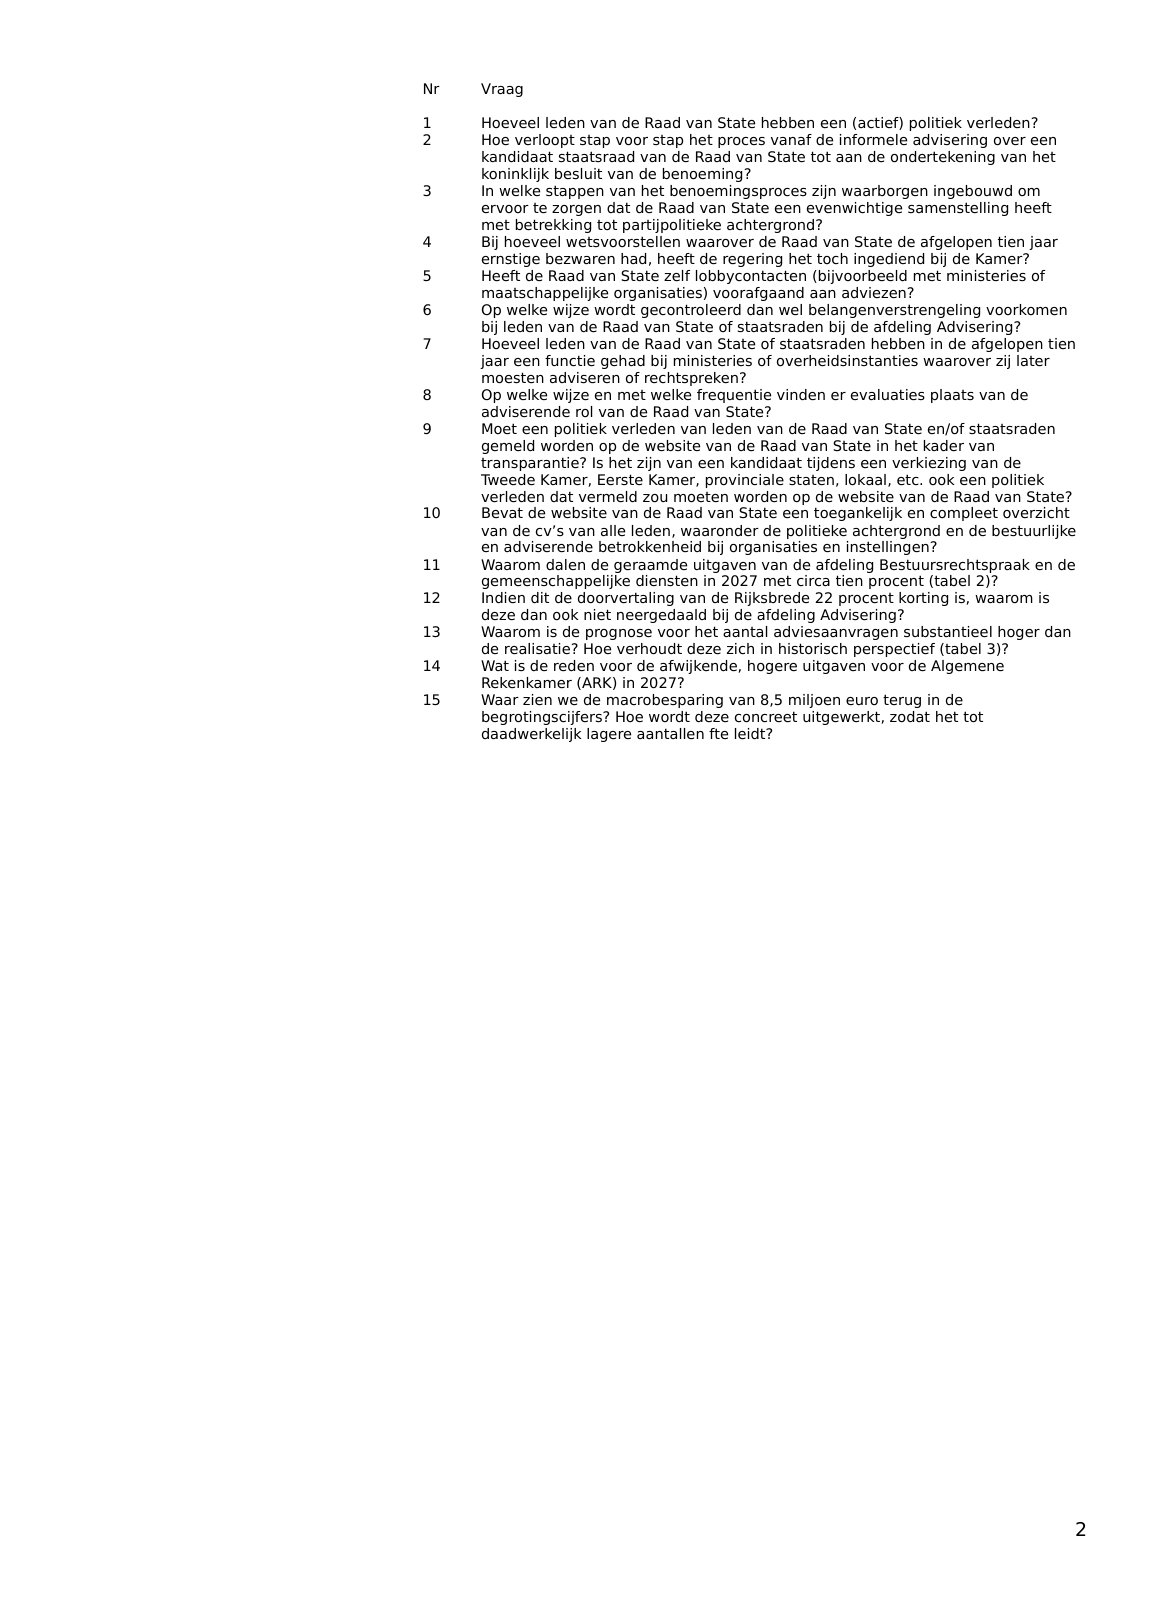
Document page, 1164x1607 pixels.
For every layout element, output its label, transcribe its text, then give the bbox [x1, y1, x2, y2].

table_cell Wat is de reden voor de afwijkende, hogere uitgaven voor de Algemene Rekenkamer (ARK) in 2027? [475, 658, 1087, 692]
table_cell 2 [422, 132, 475, 183]
table_cell 1 [422, 115, 475, 132]
table_cell 5 [422, 268, 475, 302]
table_cell Bij hoeveel wetsvoorstellen waarover de Raad van State de afgelopen tien jaar ernstige bezwaren had, heeft de regering het toch ingediend bij de Kamer? [475, 234, 1087, 268]
table_header Nr [422, 81, 475, 98]
table_cell Hoe verloopt stap voor stap het proces vanaf de informele advisering over een kandidaat staatsraad van de Raad van State tot aan de ondertekening van het koninklijk besluit van de benoeming? [475, 132, 1087, 183]
table_cell [422, 98, 475, 115]
table_cell Hoeveel leden van de Raad van State hebben een (actief) politiek verleden? [475, 115, 1087, 132]
table_cell 12 [422, 590, 475, 624]
table_cell Moet een politiek verleden van leden van de Raad van State en/of staatsraden gemeld worden op de website van de Raad van State in het kader van transparantie? Is het zijn van een kandidaat tijdens een verkiezing van de Tweede Kamer, Eerste Kamer, provinciale staten, lokaal, etc. ook een politiek verleden dat vermeld zou moeten worden op de website van de Raad van State? [475, 421, 1087, 505]
table_cell In welke stappen van het benoemingsproces zijn waarborgen ingebouwd om ervoor te zorgen dat de Raad van State een evenwichtige samenstelling heeft met betrekking tot partijpolitieke achtergrond? [475, 183, 1087, 234]
table_cell Op welke wijze wordt gecontroleerd dan wel belangenverstrengeling voorkomen bij leden van de Raad van State of staatsraden bij de afdeling Advisering? [475, 302, 1087, 336]
table_cell 13 [422, 624, 475, 658]
table_cell Heeft de Raad van State zelf lobbycontacten (bijvoorbeeld met ministeries of maatschappelijke organisaties) voorafgaand aan adviezen? [475, 268, 1087, 302]
table_cell 10 [422, 505, 475, 556]
table_cell Bevat de website van de Raad van State een toegankelijk en compleet overzicht van de cv’s van alle leden, waaronder de politieke achtergrond en de bestuurlijke en adviserende betrokkenheid bij organisaties en instellingen? [475, 505, 1087, 556]
table_cell 6 [422, 302, 475, 336]
table_cell 3 [422, 183, 475, 234]
table_cell Hoeveel leden van de Raad van State of staatsraden hebben in de afgelopen tien jaar een functie gehad bij ministeries of overheidsinstanties waarover zij later moesten adviseren of rechtspreken? [475, 336, 1087, 387]
table_cell 11 [422, 556, 475, 590]
table_cell Waarom dalen de geraamde uitgaven van de afdeling Bestuursrechtspraak en de gemeenschappelijke diensten in 2027 met circa tien procent (tabel 2)? [475, 556, 1087, 590]
table_cell 9 [422, 421, 475, 505]
table_cell [475, 98, 1087, 115]
table_cell 4 [422, 234, 475, 268]
table_cell 14 [422, 658, 475, 692]
table_cell Indien dit de doorvertaling van de Rijksbrede 22 procent korting is, waarom is deze dan ook niet neergedaald bij de afdeling Advisering? [475, 590, 1087, 624]
table_cell 15 [422, 692, 475, 743]
table_cell Waar zien we de macrobesparing van 8,5 miljoen euro terug in de begrotingscijfers? Hoe wordt deze concreet uitgewerkt, zodat het tot daadwerkelijk lagere aantallen fte leidt? [475, 692, 1087, 743]
table_cell 8 [422, 387, 475, 421]
table_cell 7 [422, 336, 475, 387]
table_cell Op welke wijze en met welke frequentie vinden er evaluaties plaats van de adviserende rol van de Raad van State? [475, 387, 1087, 421]
table_header Vraag [475, 81, 1087, 98]
table_cell Waarom is de prognose voor het aantal adviesaanvragen substantieel hoger dan de realisatie? Hoe verhoudt deze zich in historisch perspectief (tabel 3)? [475, 624, 1087, 658]
